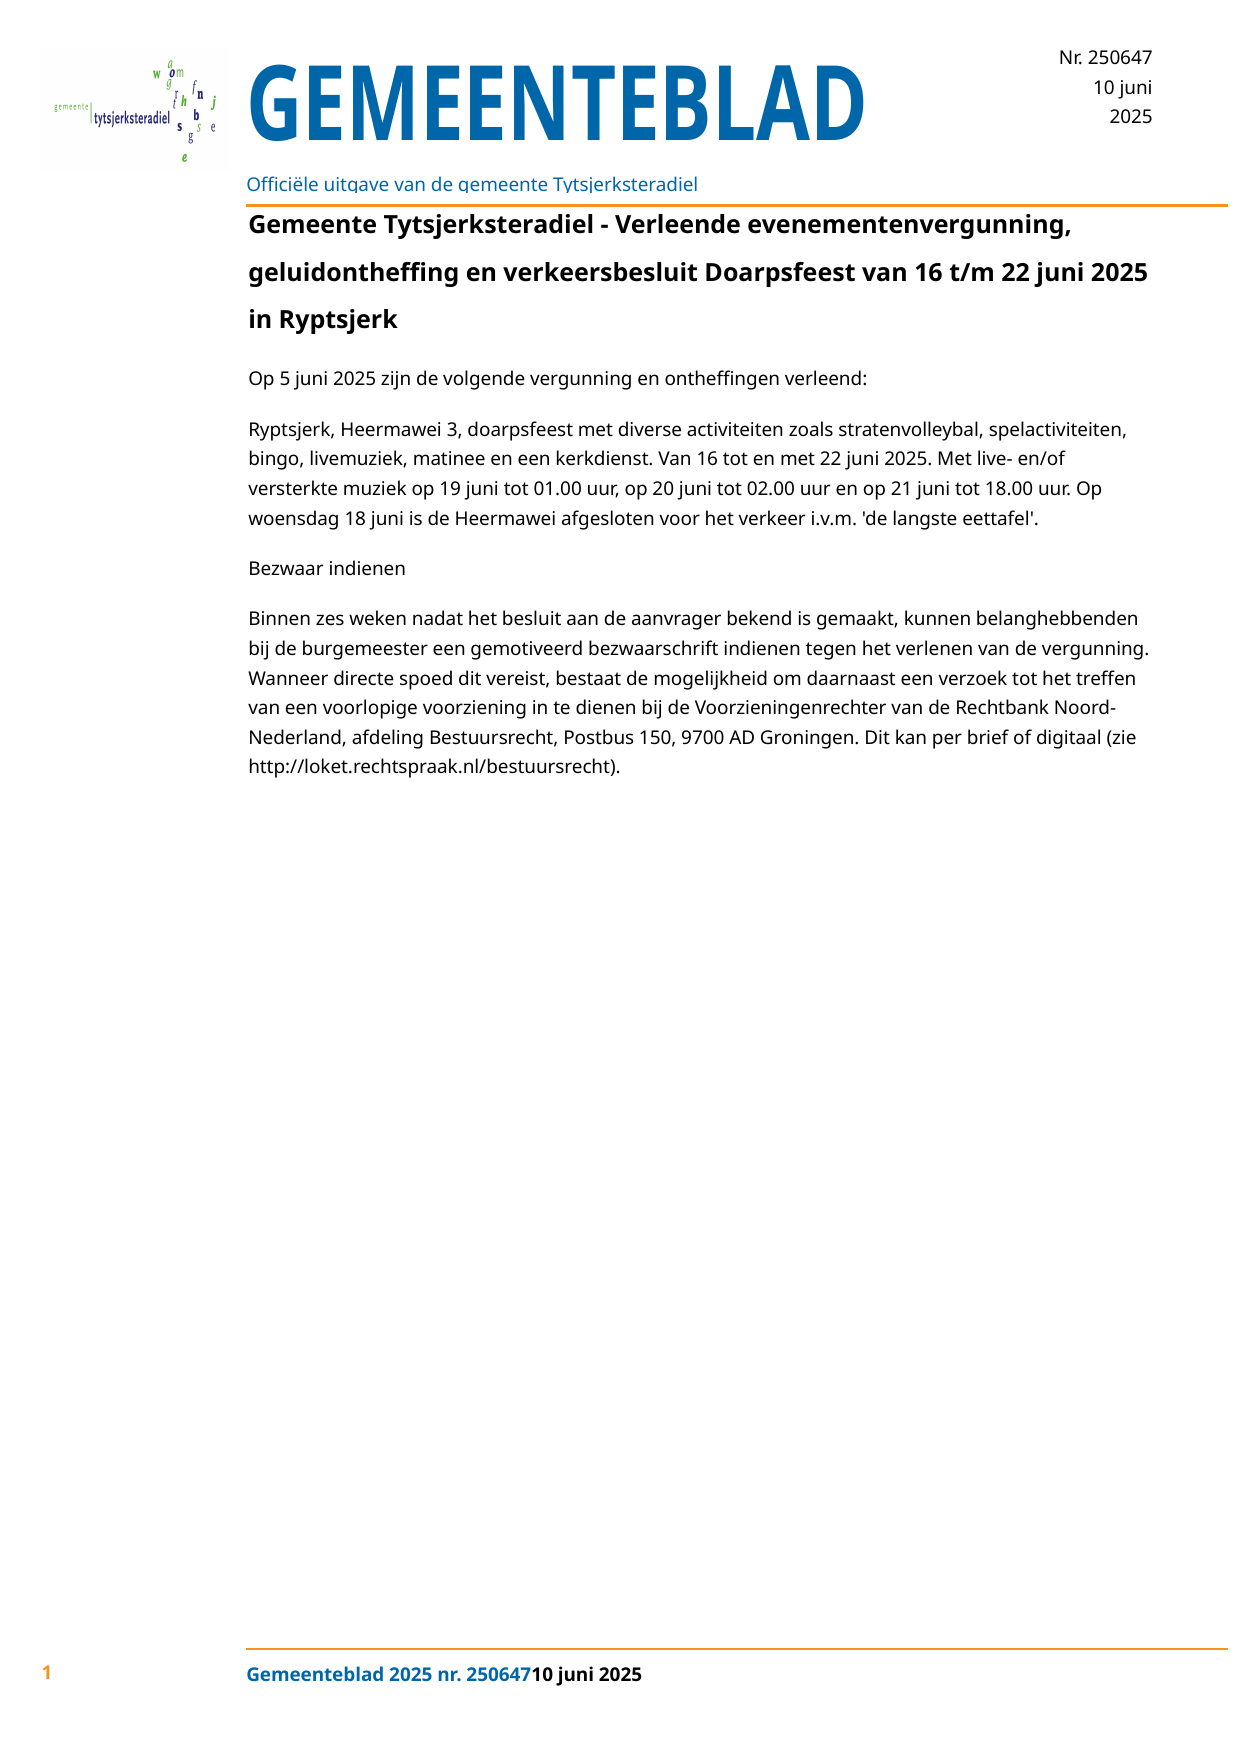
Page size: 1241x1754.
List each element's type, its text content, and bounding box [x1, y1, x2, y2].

picture [41, 47, 231, 172]
text Bezwaar indienen [248, 555, 1152, 581]
text Op 5 juni 2025 zijn de volgende vergunning en ontheffingen verleend: [248, 366, 1152, 391]
text Binnen zes weken nadat het besluit aan de aanvrager bekend is gemaakt, kunnen belanghebbenden bij de burgemeester een gemotiveerd bezwaarschrift indienen tegen het verlenen van de vergunning. Wanneer directe spoed dit vereist, bestaat de mogelijkheid om daarnaast een verzoek tot het treffen van een voorlopige voorziening in te dienen bij de Voorzieningenrechter van de Rechtbank Noord-Nederland, afdeling Bestuursrecht, Postbus 150, 9700 AD Groningen. Dit kan per brief of digitaal (zie http://loket.rechtspraak.nl/bestuursrecht). [248, 606, 1152, 779]
text Gemeente Tytsjerksteradiel - Verleende evenementenvergunning, geluidontheffing en verkeersbesluit Doarpsfeest van 16 t/m 22 juni 2025 in Ryptsjerk [248, 207, 1152, 336]
text Ryptsjerk, Heermawei 3, doarpsfeest met diverse activiteiten zoals stratenvolleybal, spelactiviteiten, bingo, livemuziek, matinee en een kerkdienst. Van 16 tot en met 22 juni 2025. Met live- en/of versterkte muziek op 19 juni tot 01.00 uur, op 20 juni tot 02.00 uur en op 21 juni tot 18.00 uur. Op woensdag 18 juni is de Heermawei afgesloten voor het verkeer i.v.m. 'de langste eettafel'. [248, 416, 1152, 530]
